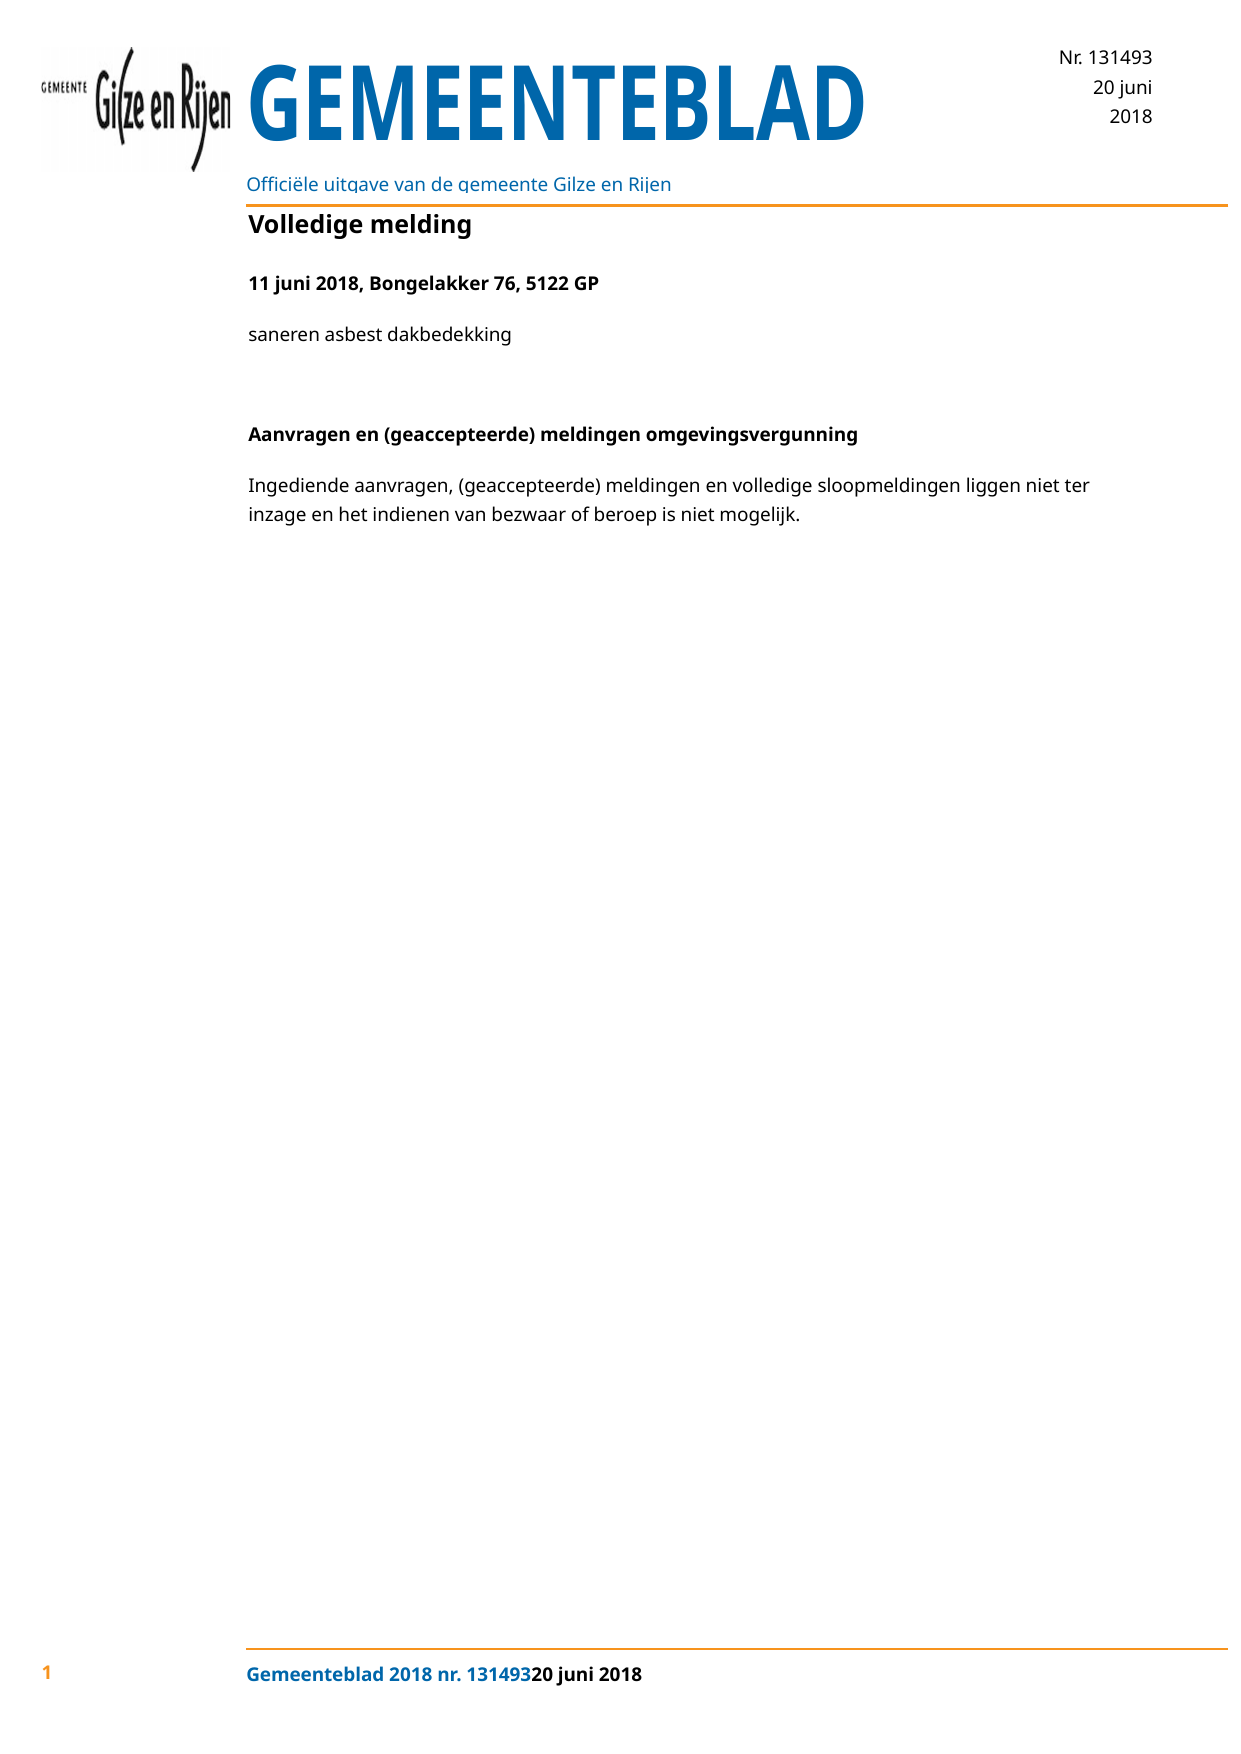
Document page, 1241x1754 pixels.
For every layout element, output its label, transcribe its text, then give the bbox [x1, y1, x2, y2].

text Volledige melding [248, 207, 1152, 241]
text Aanvragen en (geaccepteerde) meldingen omgevingsvergunning [248, 422, 1152, 447]
text saneren asbest dakbedekking [248, 321, 1152, 346]
text 11 juni 2018, Bongelakker 76, 5122 GP [248, 270, 1152, 296]
picture [41, 47, 231, 172]
text Ingediende aanvragen, (geaccepteerde) meldingen en volledige sloopmeldingen liggen niet ter inzage en het indienen van bezwaar of beroep is niet mogelijk. [248, 472, 1152, 527]
